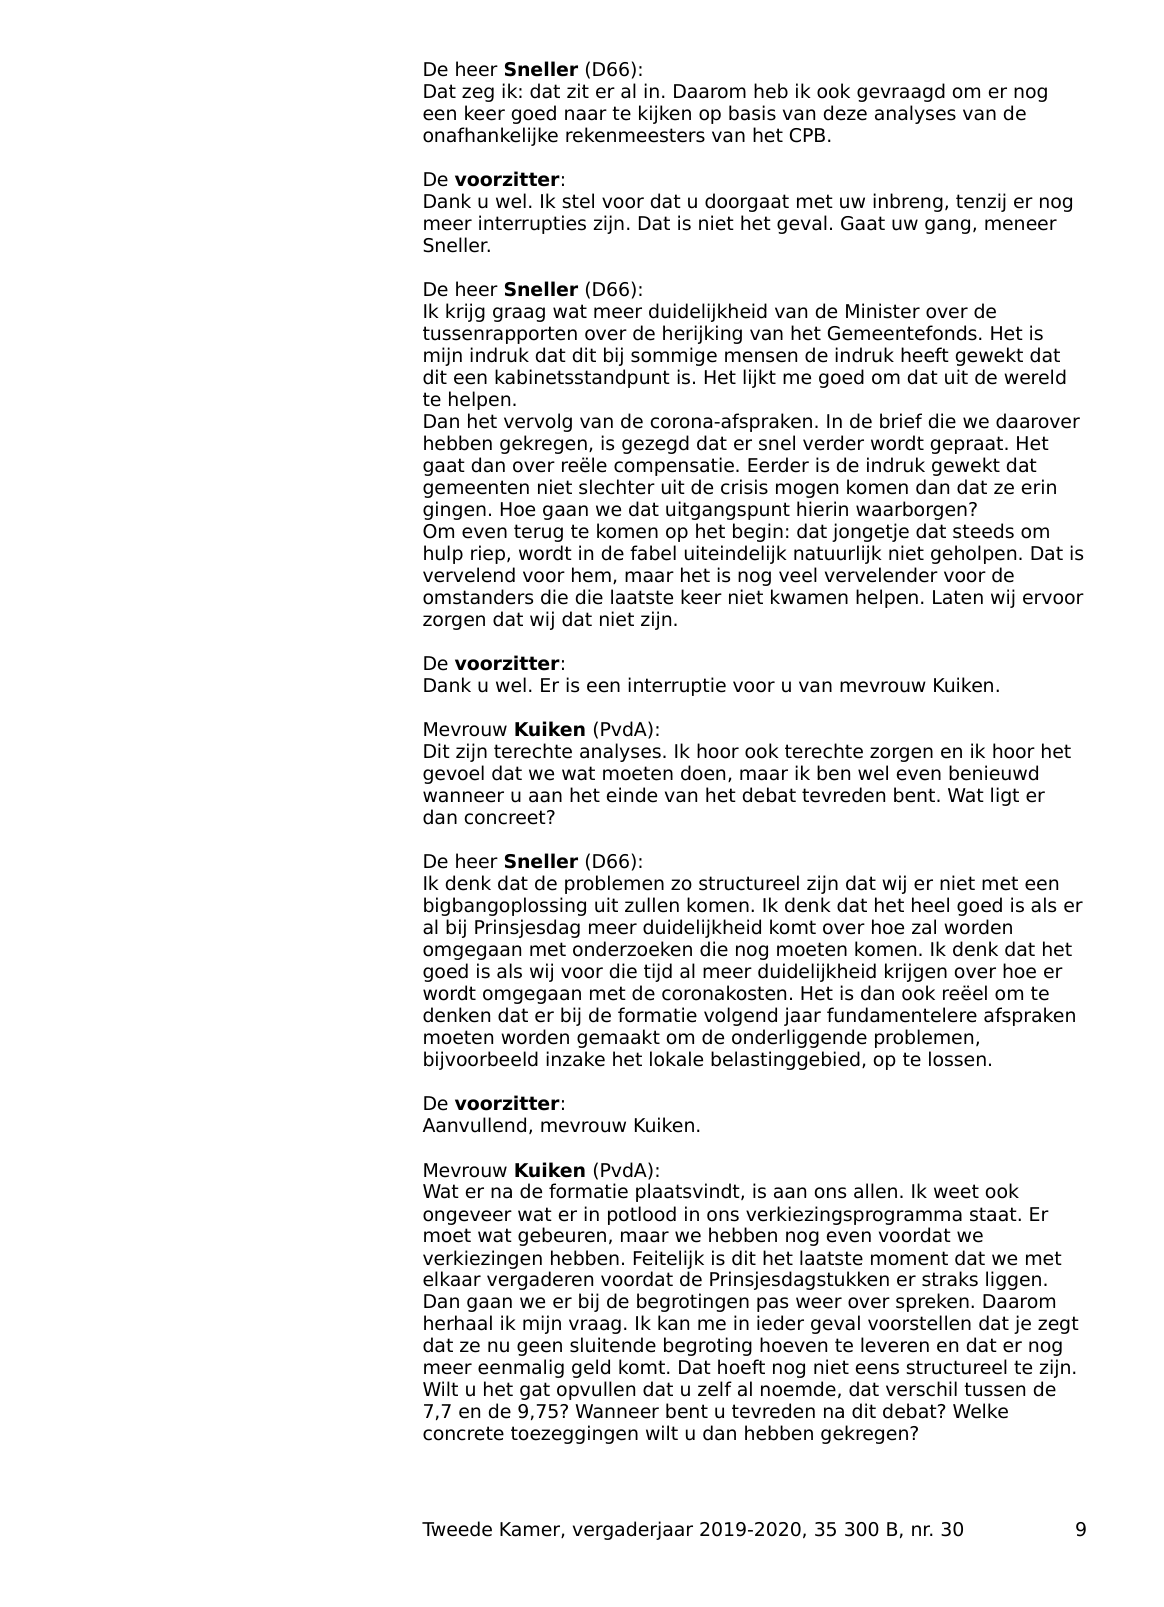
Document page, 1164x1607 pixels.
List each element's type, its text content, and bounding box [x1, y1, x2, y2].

text Dan het vervolg van de corona-afspraken. In de brief die we daarover hebben gekregen, is gezegd dat er snel verder wordt gepraat. Het gaat dan over reële compensatie. Eerder is de indruk gewekt dat gemeenten niet slechter uit de crisis mogen komen dan dat ze erin gingen. Hoe gaan we dat uitgangspunt hierin waarborgen? [422, 411, 1087, 521]
text Dank u wel. Ik stel voor dat u doorgaat met uw inbreng, tenzij er nog meer interrupties zijn. Dat is niet het geval. Gaat uw gang, meneer Sneller. [422, 191, 1087, 257]
text Om even terug te komen op het begin: dat jongetje dat steeds om hulp riep, wordt in de fabel uiteindelijk natuurlijk niet geholpen. Dat is vervelend voor hem, maar het is nog veel vervelender voor de omstanders die die laatste keer niet kwamen helpen. Laten wij ervoor zorgen dat wij dat niet zijn. [422, 521, 1087, 631]
text Dat zeg ik: dat zit er al in. Daarom heb ik ook gevraagd om er nog een keer goed naar te kijken op basis van deze analyses van de onafhankelijke rekenmeesters van het CPB. [422, 81, 1087, 147]
text De voorzitter: [422, 169, 1087, 191]
text Wat er na de formatie plaatsvindt, is aan ons allen. Ik weet ook ongeveer wat er in potlood in ons verkiezingsprogramma staat. Er moet wat gebeuren, maar we hebben nog even voordat we verkiezingen hebben. Feitelijk is dit het laatste moment dat we met elkaar vergaderen voordat de Prinsjesdagstukken er straks liggen. Dan gaan we er bij de begrotingen pas weer over spreken. Daarom herhaal ik mijn vraag. Ik kan me in ieder geval voorstellen dat je zegt dat ze nu geen sluitende begroting hoeven te leveren en dat er nog meer eenmalig geld komt. Dat hoeft nog niet eens structureel te zijn. Wilt u het gat opvullen dat u zelf al noemde, dat verschil tussen de 7,7 en de 9,75? Wanneer bent u tevreden na dit debat? Welke concrete toezeggingen wilt u dan hebben gekregen? [422, 1181, 1087, 1445]
text Mevrouw Kuiken (PvdA): [422, 1159, 1087, 1181]
text Dit zijn terechte analyses. Ik hoor ook terechte zorgen en ik hoor het gevoel dat we wat moeten doen, maar ik ben wel even benieuwd wanneer u aan het einde van het debat tevreden bent. Wat ligt er dan concreet? [422, 741, 1087, 829]
text Dank u wel. Er is een interruptie voor u van mevrouw Kuiken. [422, 675, 1087, 697]
text De heer Sneller (D66): [422, 279, 1087, 301]
text Mevrouw Kuiken (PvdA): [422, 719, 1087, 741]
text Aanvullend, mevrouw Kuiken. [422, 1115, 1087, 1137]
text De heer Sneller (D66): [422, 59, 1087, 81]
text De voorzitter: [422, 653, 1087, 675]
text Ik denk dat de problemen zo structureel zijn dat wij er niet met een bigbangoplossing uit zullen komen. Ik denk dat het heel goed is als er al bij Prinsjesdag meer duidelijkheid komt over hoe zal worden omgegaan met onderzoeken die nog moeten komen. Ik denk dat het goed is als wij voor die tijd al meer duidelijkheid krijgen over hoe er wordt omgegaan met de coronakosten. Het is dan ook reëel om te denken dat er bij de formatie volgend jaar fundamentelere afspraken moeten worden gemaakt om de onderliggende problemen, bijvoorbeeld inzake het lokale belastinggebied, op te lossen. [422, 873, 1087, 1071]
text Ik krijg graag wat meer duidelijkheid van de Minister over de tussenrapporten over de herijking van het Gemeentefonds. Het is mijn indruk dat dit bij sommige mensen de indruk heeft gewekt dat dit een kabinetsstandpunt is. Het lijkt me goed om dat uit de wereld te helpen. [422, 301, 1087, 411]
text De heer Sneller (D66): [422, 851, 1087, 873]
text De voorzitter: [422, 1093, 1087, 1115]
